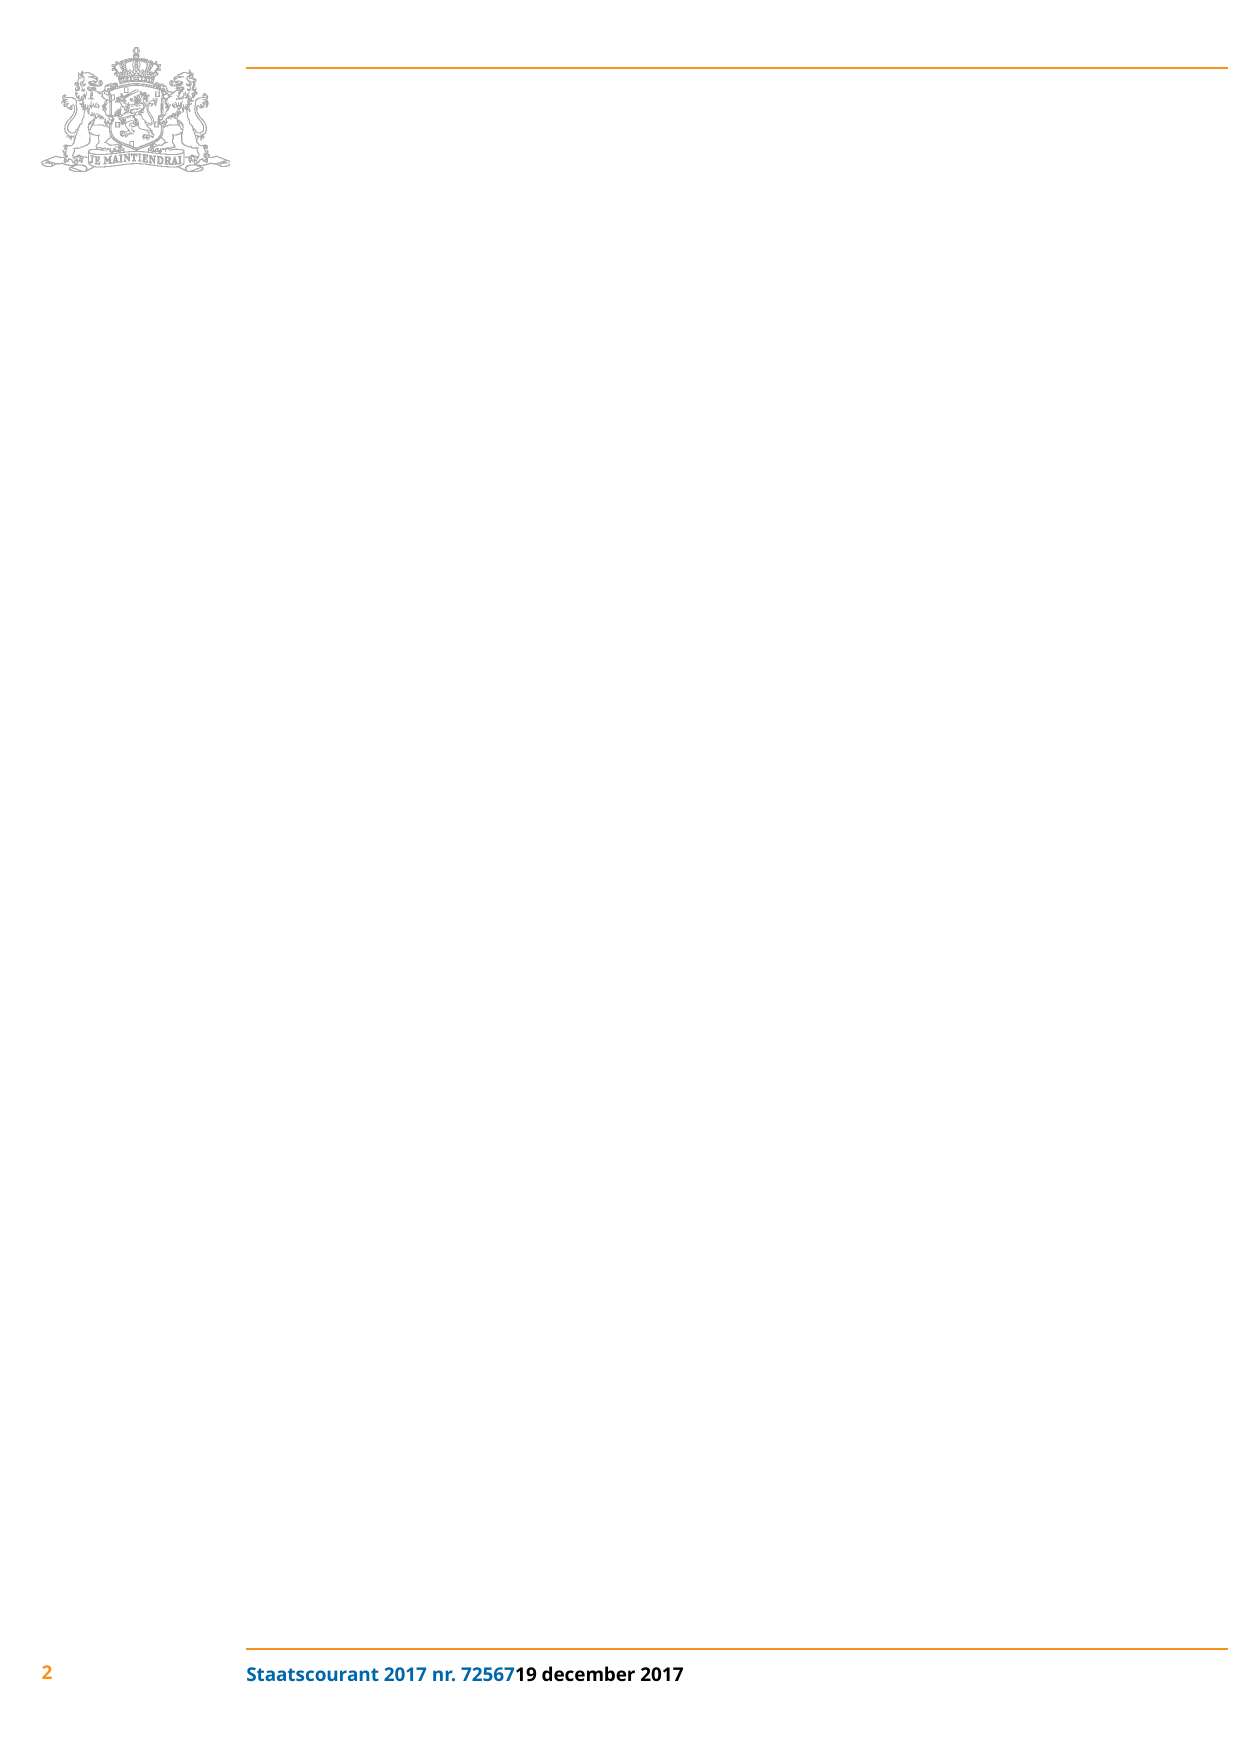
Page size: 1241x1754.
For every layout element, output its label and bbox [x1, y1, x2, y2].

picture [41, 47, 231, 172]
